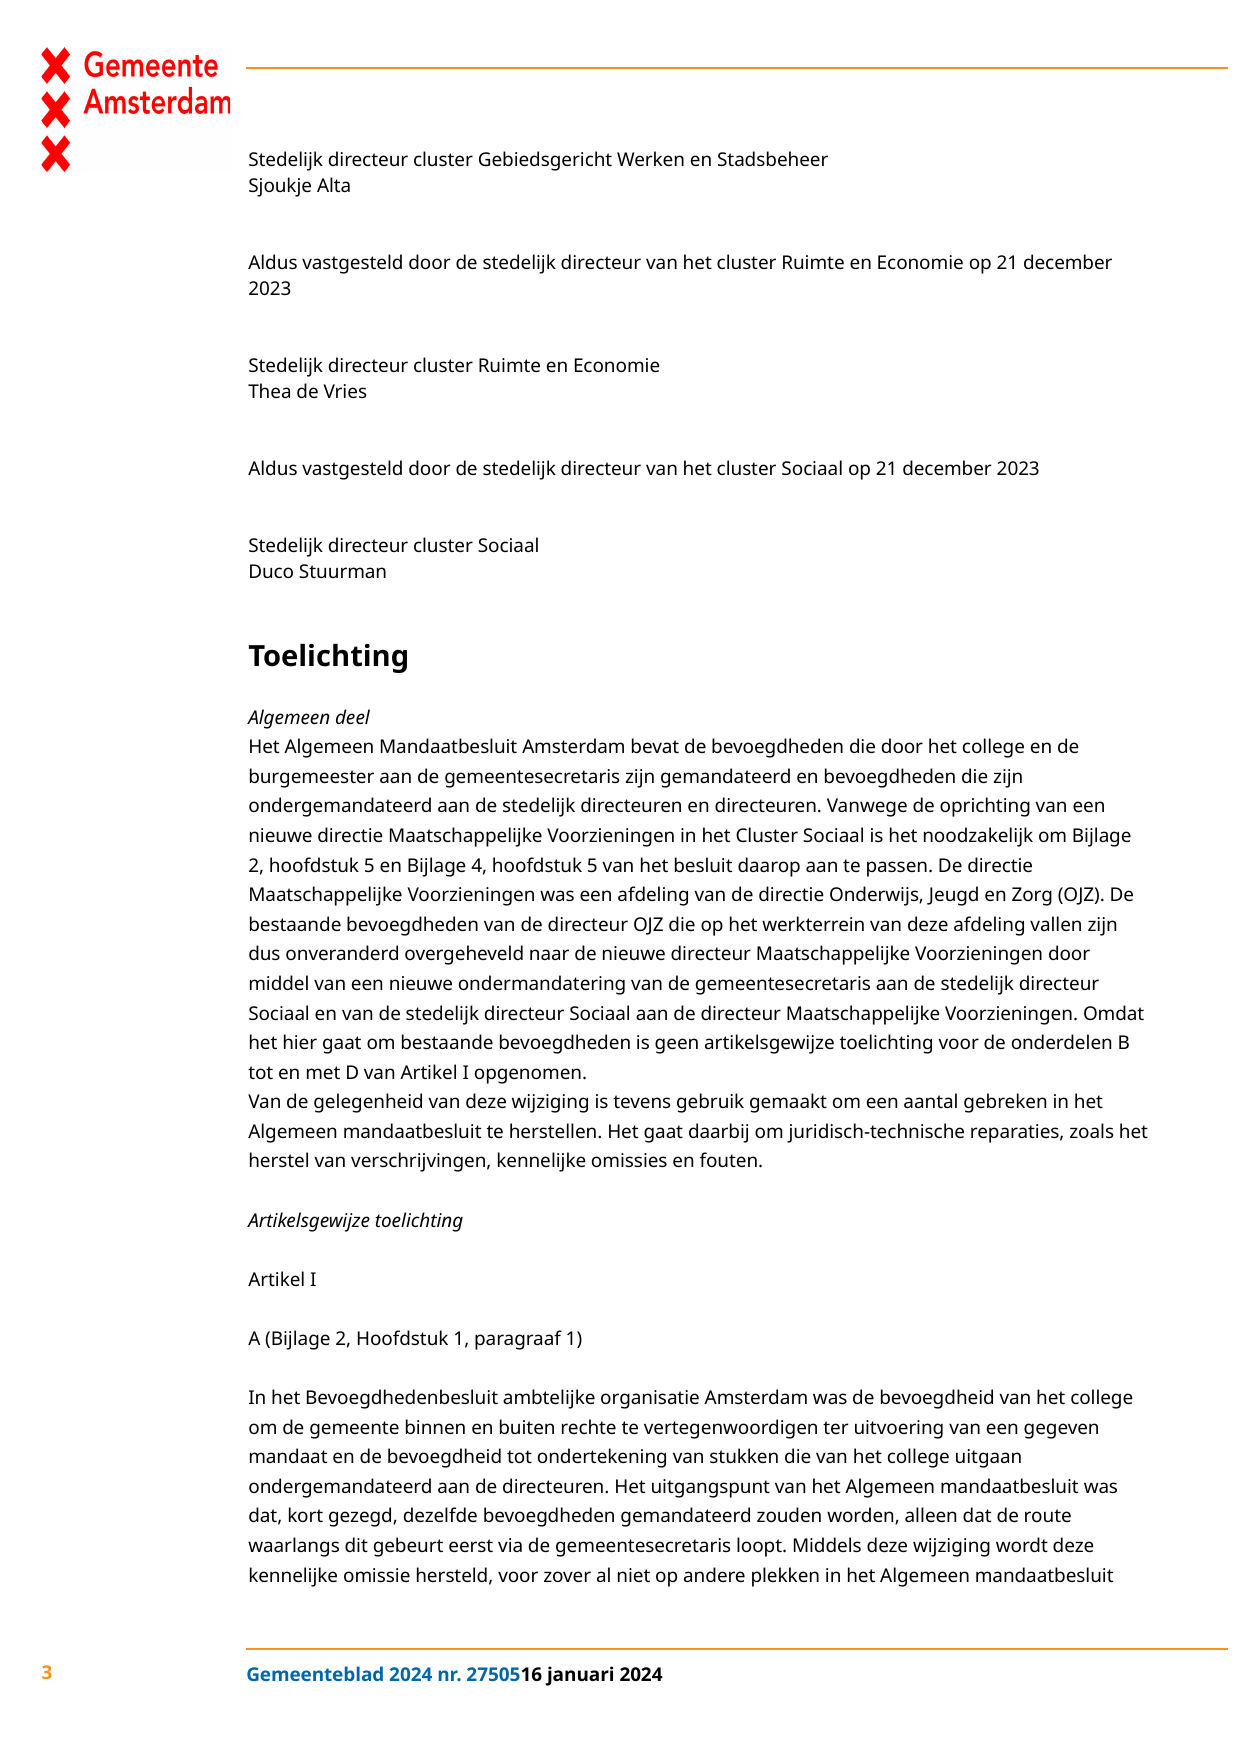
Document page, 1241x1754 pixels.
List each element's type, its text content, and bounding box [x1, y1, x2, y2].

text Sjoukje Alta [248, 172, 1152, 198]
text Stedelijk directeur cluster Gebiedsgericht Werken en Stadsbeheer [248, 146, 1152, 172]
text Duco Stuurman [248, 558, 1152, 584]
text Aldus vastgesteld door de stedelijk directeur van het cluster Ruimte en Economie op 21 december 2023 [248, 249, 1152, 301]
text A (Bijlage 2, Hoofdstuk 1, paragraaf 1) [248, 1325, 1152, 1351]
text Artikelsgewijze toelichting [248, 1207, 1152, 1233]
text Algemeen deel [248, 704, 1152, 730]
text Thea de Vries [248, 378, 1152, 403]
text Stedelijk directeur cluster Ruimte en Economie [248, 352, 1152, 378]
text Aldus vastgesteld door de stedelijk directeur van het cluster Sociaal op 21 december 2023 [248, 455, 1152, 481]
text Het Algemeen Mandaatbesluit Amsterdam bevat de bevoegdheden die door het college en de burgemeester aan de gemeentesecretaris zijn gemandateerd en bevoegdheden die zijn ondergemandateerd aan de stedelijk directeuren en directeuren. Vanwege de oprichting van een nieuwe directie Maatschappelijke Voorzieningen in het Cluster Sociaal is het noodzakelijk om Bijlage 2, hoofdstuk 5 en Bijlage 4, hoofdstuk 5 van het besluit daarop aan te passen. De directie Maatschappelijke Voorzieningen was een afdeling van de directie Onderwijs, Jeugd en Zorg (OJZ). De bestaande bevoegdheden van de directeur OJZ die op het werkterrein van deze afdeling vallen zijn dus onveranderd overgeheveld naar de nieuwe directeur Maatschappelijke Voorzieningen door middel van een nieuwe ondermandatering van de gemeentesecretaris aan de stedelijk directeur Sociaal en van de stedelijk directeur Sociaal aan de directeur Maatschappelijke Voorzieningen. Omdat het hier gaat om bestaande bevoegdheden is geen artikelsgewijze toelichting voor de onderdelen B tot en met D van Artikel I opgenomen. [248, 733, 1152, 1085]
text In het Bevoegdhedenbesluit ambtelijke organisatie Amsterdam was de bevoegdheid van het college om de gemeente binnen en buiten rechte te vertegenwoordigen ter uitvoering van een gegeven mandaat en de bevoegdheid tot ondertekening van stukken die van het college uitgaan ondergemandateerd aan de directeuren. Het uitgangspunt van het Algemeen mandaatbesluit was dat, kort gezegd, dezelfde bevoegdheden gemandateerd zouden worden, alleen dat de route waarlangs dit gebeurt eerst via de gemeentesecretaris loopt. Middels deze wijziging wordt deze kennelijke omissie hersteld, voor zover al niet op andere plekken in het Algemeen mandaatbesluit [248, 1384, 1152, 1588]
text Artikel I [248, 1266, 1152, 1292]
text Toelichting [248, 635, 1152, 675]
text Van de gelegenheid van deze wijziging is tevens gebruik gemaakt om een aantal gebreken in het Algemeen mandaatbesluit te herstellen. Het gaat daarbij om juridisch-technische reparaties, zoals het herstel van verschrijvingen, kennelijke omissies en fouten. [248, 1088, 1152, 1173]
picture [41, 47, 231, 172]
text Stedelijk directeur cluster Sociaal [248, 532, 1152, 558]
